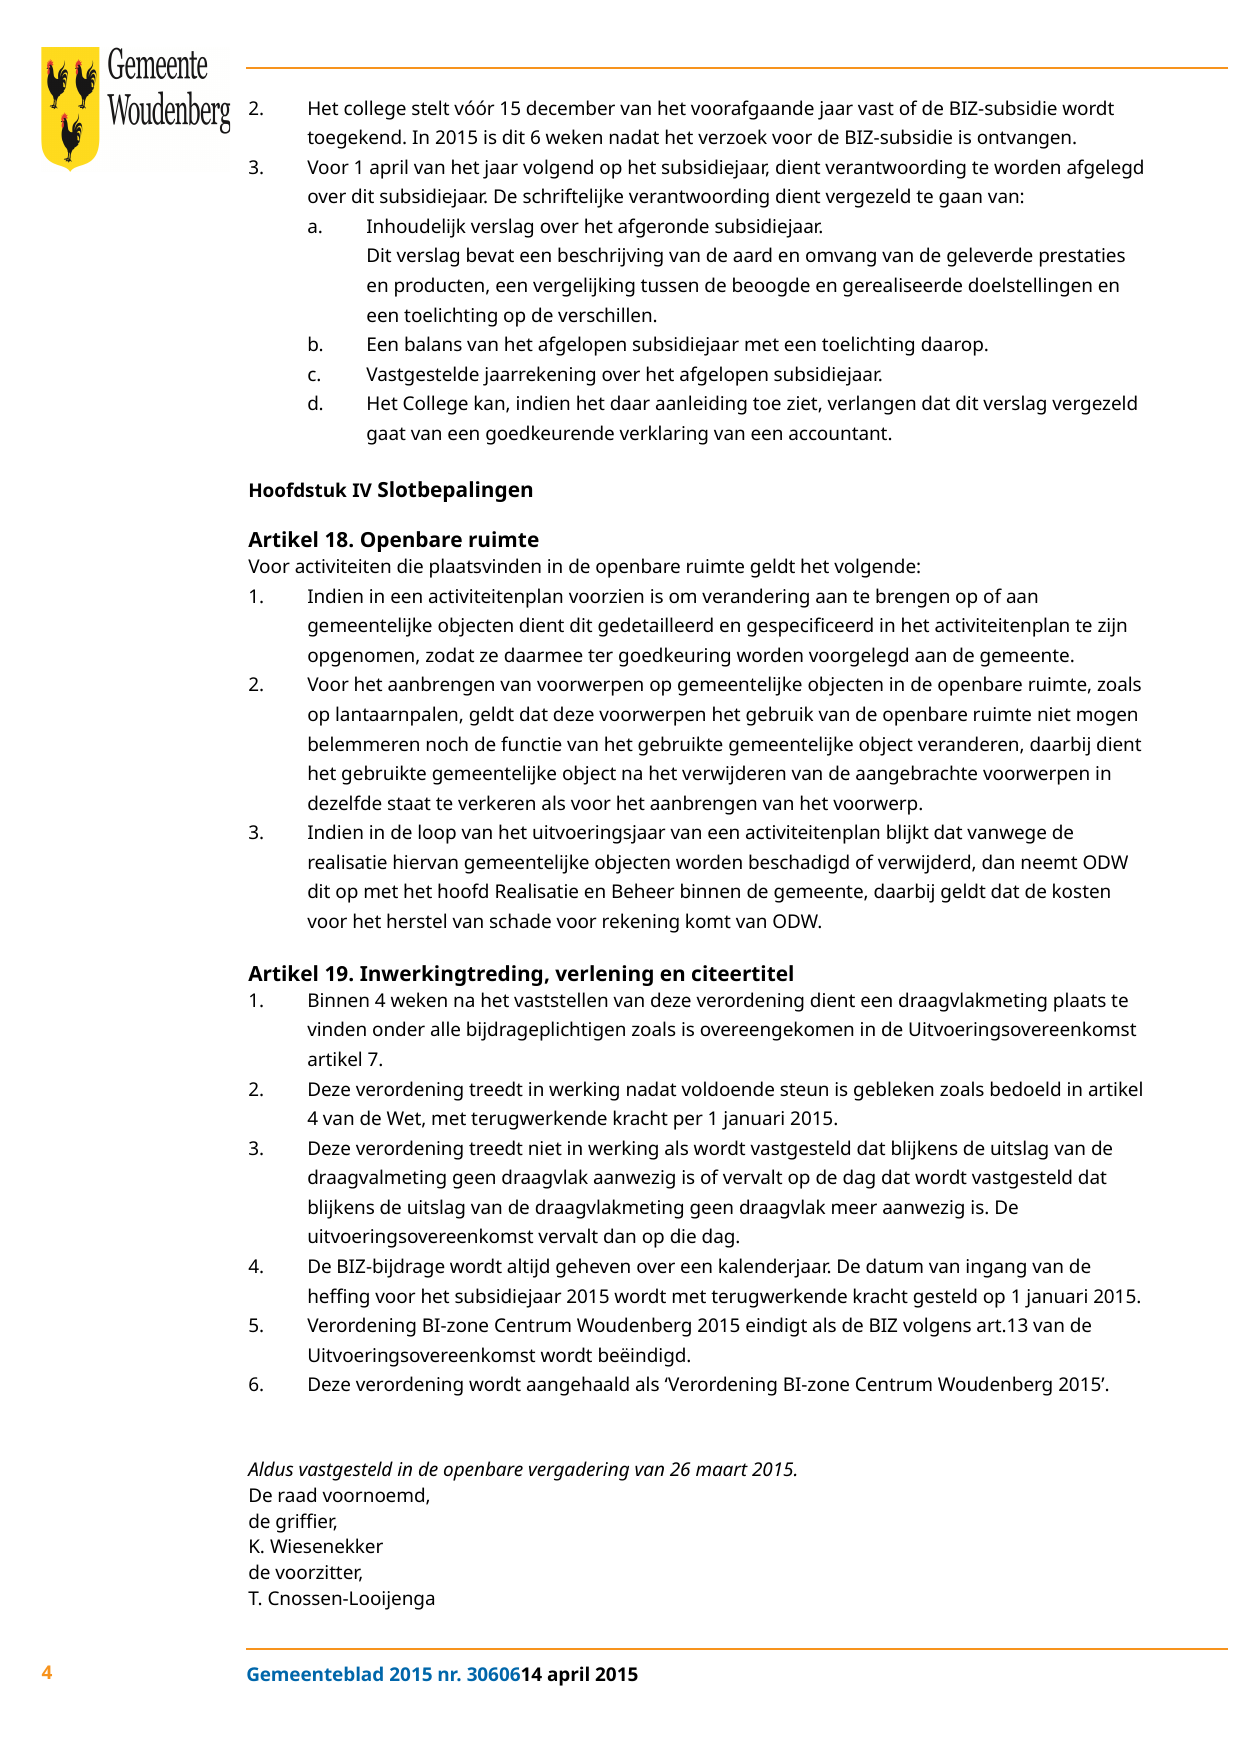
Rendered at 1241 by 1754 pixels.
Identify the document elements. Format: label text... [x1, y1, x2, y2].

list Verordening BI-zone Centrum Woudenberg 2015 eindigt als de BIZ volgens art.13 van de Uitvoeringsovereenkomst wordt beëindigd. [248, 1312, 1152, 1368]
list Indien in een activiteitenplan voorzien is om verandering aan te brengen op of aan gemeentelijke objecten dient dit gedetailleerd en gespecificeerd in het activiteitenplan te zijn opgenomen, zodat ze daarmee ter goedkeuring worden voorgelegd aan de gemeente. [248, 583, 1152, 668]
text Hoofdstuk IV Slotbepalingen [248, 476, 1152, 504]
list Inhoudelijk verslag over het afgeronde subsidiejaar. [307, 213, 1152, 239]
list Voor het aanbrengen van voorwerpen op gemeentelijke objecten in de openbare ruimte, zoals op lantaarnpalen, geldt dat deze voorwerpen het gebruik van de openbare ruimte niet mogen belemmeren noch de functie van het gebruikte gemeentelijke object veranderen, daarbij dient het gebruikte gemeentelijke object na het verwijderen van de aangebrachte voorwerpen in dezelfde staat te verkeren als voor het aanbrengen van het voorwerp. [248, 672, 1152, 816]
list Het College kan, indien het daar aanleiding toe ziet, verlangen dat dit verslag vergezeld gaat van een goedkeurende verklaring van een accountant. [307, 391, 1152, 446]
list Een balans van het afgelopen subsidiejaar met een toelichting daarop. [307, 331, 1152, 357]
list Het college stelt vóór 15 december van het voorafgaande jaar vast of de BIZ-subsidie wordt toegekend. In 2015 is dit 6 weken nadat het verzoek voor de BIZ-subsidie is ontvangen. [248, 95, 1152, 150]
text Voor activiteiten die plaatsvinden in de openbare ruimte geldt het volgende: [248, 553, 1152, 579]
text Artikel 18. Openbare ruimte [248, 525, 1152, 553]
text de griffier, [248, 1508, 1152, 1534]
list De BIZ-bijdrage wordt altijd geheven over een kalenderjaar. De datum van ingang van de heffing voor het subsidiejaar 2015 wordt met terugwerkende kracht gesteld op 1 januari 2015. [248, 1253, 1152, 1309]
list Binnen 4 weken na het vaststellen van deze verordening dient een draagvlakmeting plaats te vinden onder alle bijdrageplichtigen zoals is overeengekomen in de Uitvoeringsovereenkomst artikel 7. [248, 987, 1152, 1072]
text De raad voornoemd, [248, 1482, 1152, 1508]
text Artikel 19. Inwerkingtreding, verlening en citeertitel [248, 959, 1152, 987]
text Aldus vastgesteld in de openbare vergadering van 26 maart 2015. [248, 1457, 1152, 1482]
list Deze verordening wordt aangehaald als ‘Verordening BI-zone Centrum Woudenberg 2015’. [248, 1372, 1152, 1397]
list Dit verslag bevat een beschrijving van de aard en omvang van de geleverde prestaties en producten, een vergelijking tussen de beoogde en gerealiseerde doelstellingen en een toelichting op de verschillen. [307, 243, 1152, 328]
text T. Cnossen-Looijenga [248, 1585, 1152, 1611]
list Indien in de loop van het uitvoeringsjaar van een activiteitenplan blijkt dat vanwege de realisatie hiervan gemeentelijke objecten worden beschadigd of verwijderd, dan neemt ODW dit op met het hoofd Realisatie en Beheer binnen de gemeente, daarbij geldt dat de kosten voor het herstel van schade voor rekening komt van ODW. [248, 819, 1152, 934]
list Vastgestelde jaarrekening over het afgelopen subsidiejaar. [307, 361, 1152, 387]
list Deze verordening treedt niet in werking als wordt vastgesteld dat blijkens de uitslag van de draagvalmeting geen draagvlak aanwezig is of vervalt op de dag dat wordt vastgesteld dat blijkens de uitslag van de draagvlakmeting geen draagvlak meer aanwezig is. De uitvoeringsovereenkomst vervalt dan op die dag. [248, 1135, 1152, 1249]
picture [41, 47, 231, 172]
text K. Wiesenekker [248, 1534, 1152, 1559]
list Deze verordening treedt in werking nadat voldoende steun is gebleken zoals bedoeld in artikel 4 van de Wet, met terugwerkende kracht per 1 januari 2015. [248, 1076, 1152, 1131]
list Voor 1 april van het jaar volgend op het subsidiejaar, dient verantwoording te worden afgelegd over dit subsidiejaar. De schriftelijke verantwoording dient vergezeld te gaan van: [248, 154, 1152, 209]
text de voorzitter, [248, 1559, 1152, 1585]
